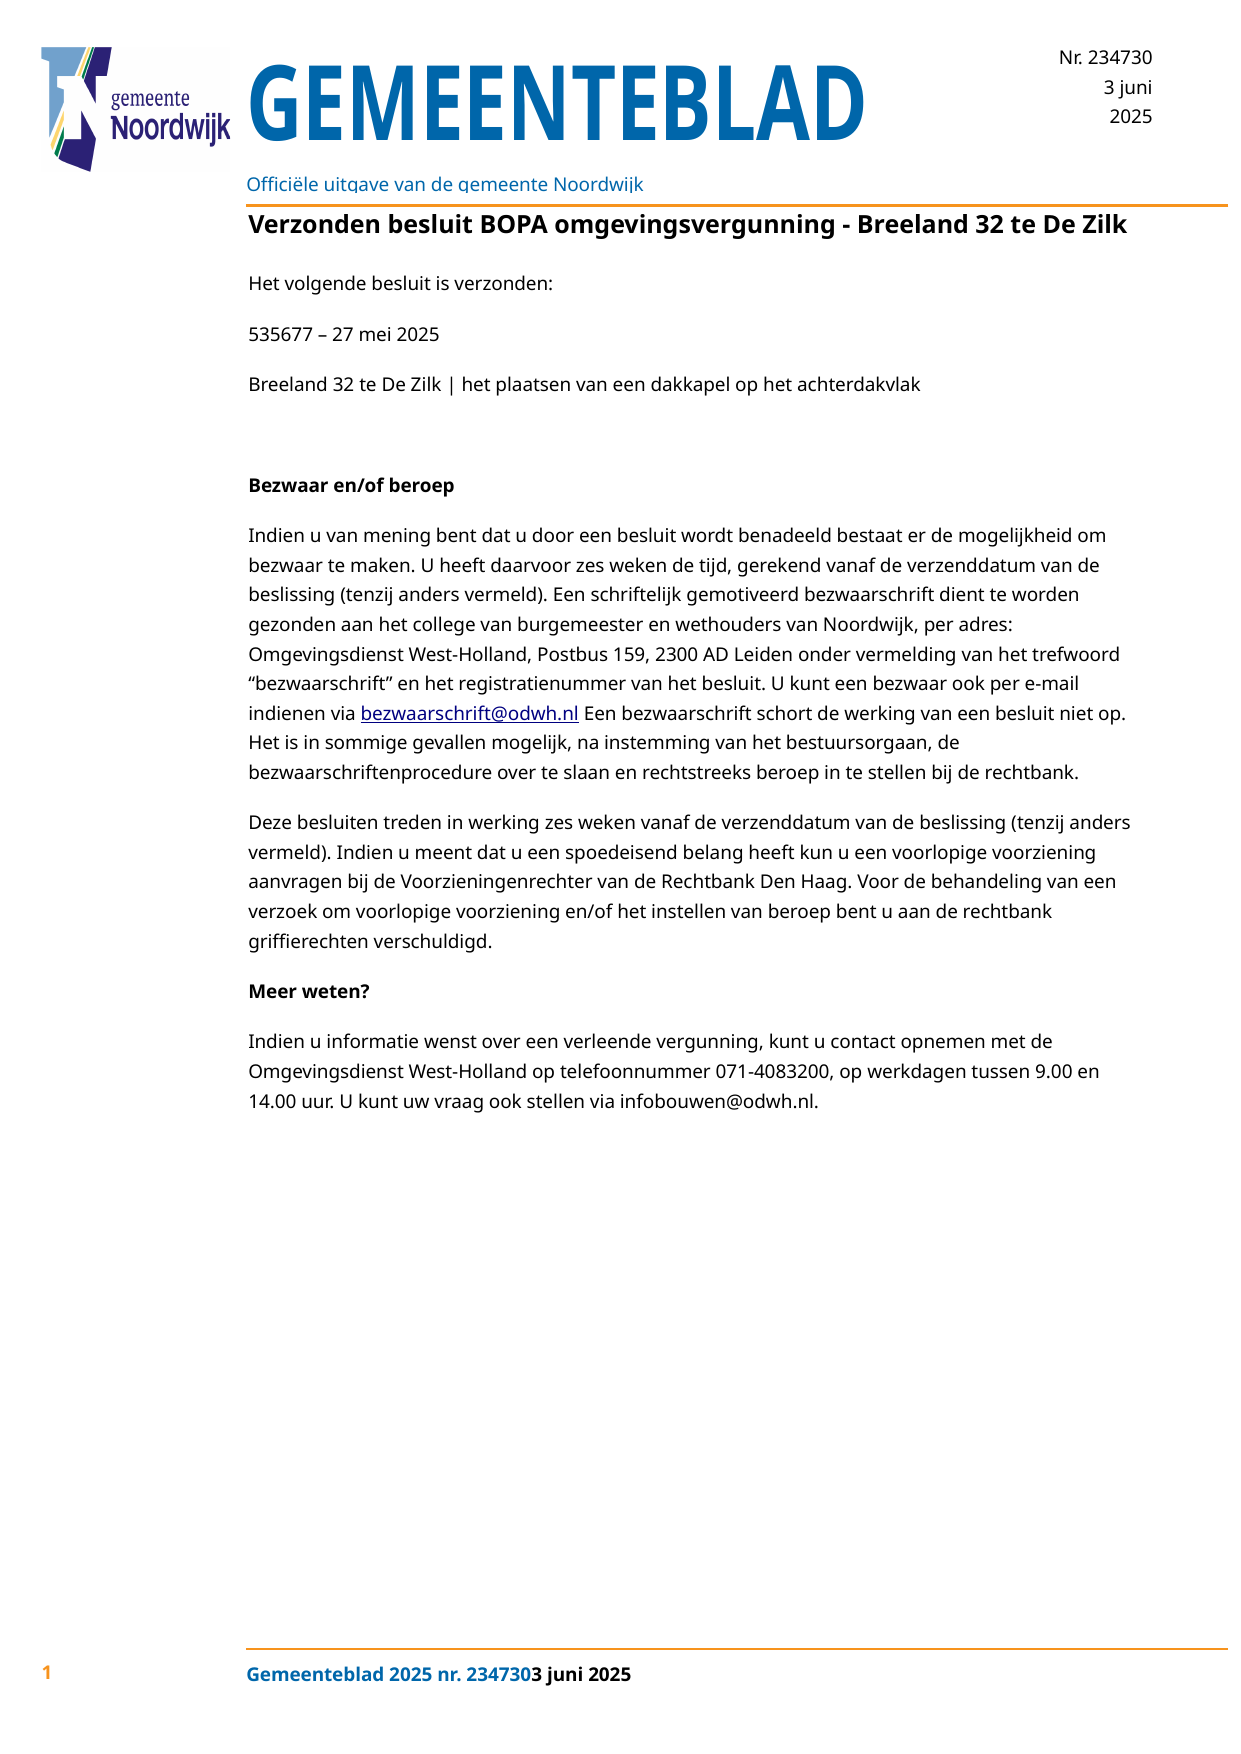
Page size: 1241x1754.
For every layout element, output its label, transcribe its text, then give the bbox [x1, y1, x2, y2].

text Breeland 32 te De Zilk | het plaatsen van een dakkapel op het achterdakvlak [248, 371, 1152, 397]
text Indien u informatie wenst over een verleende vergunning, kunt u contact opnemen met de Omgevingsdienst West-Holland op telefoonnummer 071-4083200, op werkdagen tussen 9.00 en 14.00 uur. U kunt uw vraag ook stellen via infobouwen@odwh.nl. [248, 1029, 1152, 1113]
text Bezwaar en/of beroep [248, 472, 1152, 498]
text Verzonden besluit BOPA omgevingsvergunning - Breeland 32 te De Zilk [248, 207, 1152, 241]
text Het volgende besluit is verzonden: [248, 270, 1152, 296]
text Deze besluiten treden in werking zes weken vanaf de verzenddatum van de beslissing (tenzij anders vermeld). Indien u meent dat u een spoedeisend belang heeft kun u een voorlopige voorziening aanvragen bij de Voorzieningenrechter van de Rechtbank Den Haag. Voor de behandeling van een verzoek om voorlopige voorziening en/of het instellen van beroep bent u aan de rechtbank griffierechten verschuldigd. [248, 809, 1152, 953]
picture [41, 47, 231, 172]
text Meer weten? [248, 978, 1152, 1004]
text 535677 – 27 mei 2025 [248, 321, 1152, 346]
text Indien u van mening bent dat u door een besluit wordt benadeeld bestaat er de mogelijkheid om bezwaar te maken. U heeft daarvoor zes weken de tijd, gerekend vanaf de verzenddatum van de beslissing (tenzij anders vermeld). Een schriftelijk gemotiveerd bezwaarschrift dient te worden gezonden aan het college van burgemeester en wethouders van Noordwijk, per adres: Omgevingsdienst West-Holland, Postbus 159, 2300 AD Leiden onder vermelding van het trefwoord “bezwaarschrift” en het registratienummer van het besluit. U kunt een bezwaar ook per e-mail indienen via bezwaarschrift@odwh.nl Een bezwaarschrift schort de werking van een besluit niet op. Het is in sommige gevallen mogelijk, na instemming van het bestuursorgaan, de bezwaarschriftenprocedure over te slaan en rechtstreeks beroep in te stellen bij de rechtbank. [248, 522, 1152, 785]
